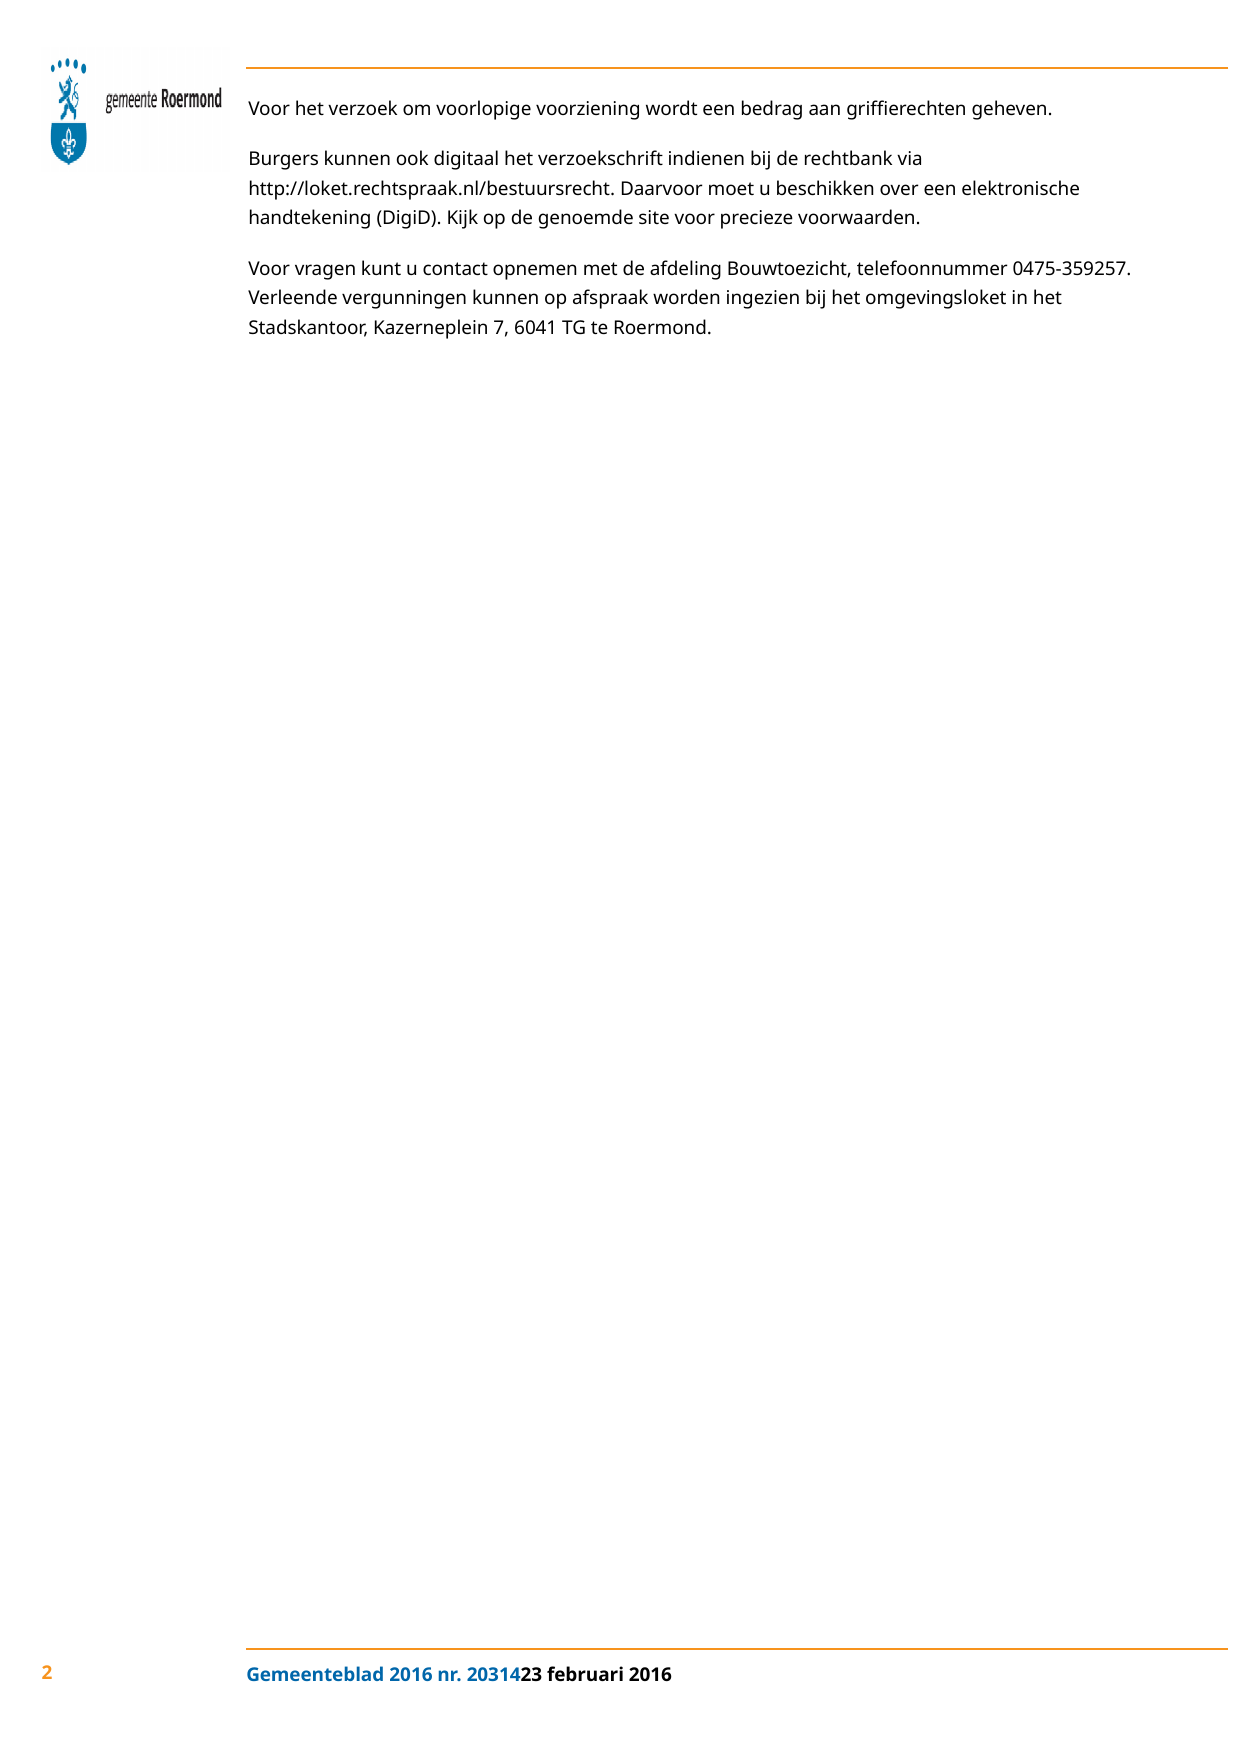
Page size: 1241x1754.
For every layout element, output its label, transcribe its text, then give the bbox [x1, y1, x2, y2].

text Voor vragen kunt u contact opnemen met de afdeling Bouwtoezicht, telefoonnummer 0475-359257. Verleende vergunningen kunnen op afspraak worden ingezien bij het omgevingsloket in het Stadskantoor, Kazerneplein 7, 6041 TG te Roermond. [248, 255, 1152, 340]
text Voor het verzoek om voorlopige voorziening wordt een bedrag aan griffierechten geheven. [248, 95, 1152, 121]
text Burgers kunnen ook digitaal het verzoekschrift indienen bij de rechtbank via http://loket.rechtspraak.nl/bestuursrecht. Daarvoor moet u beschikken over een elektronische handtekening (DigiD). Kijk op de genoemde site voor precieze voorwaarden. [248, 145, 1152, 230]
picture [41, 47, 231, 172]
